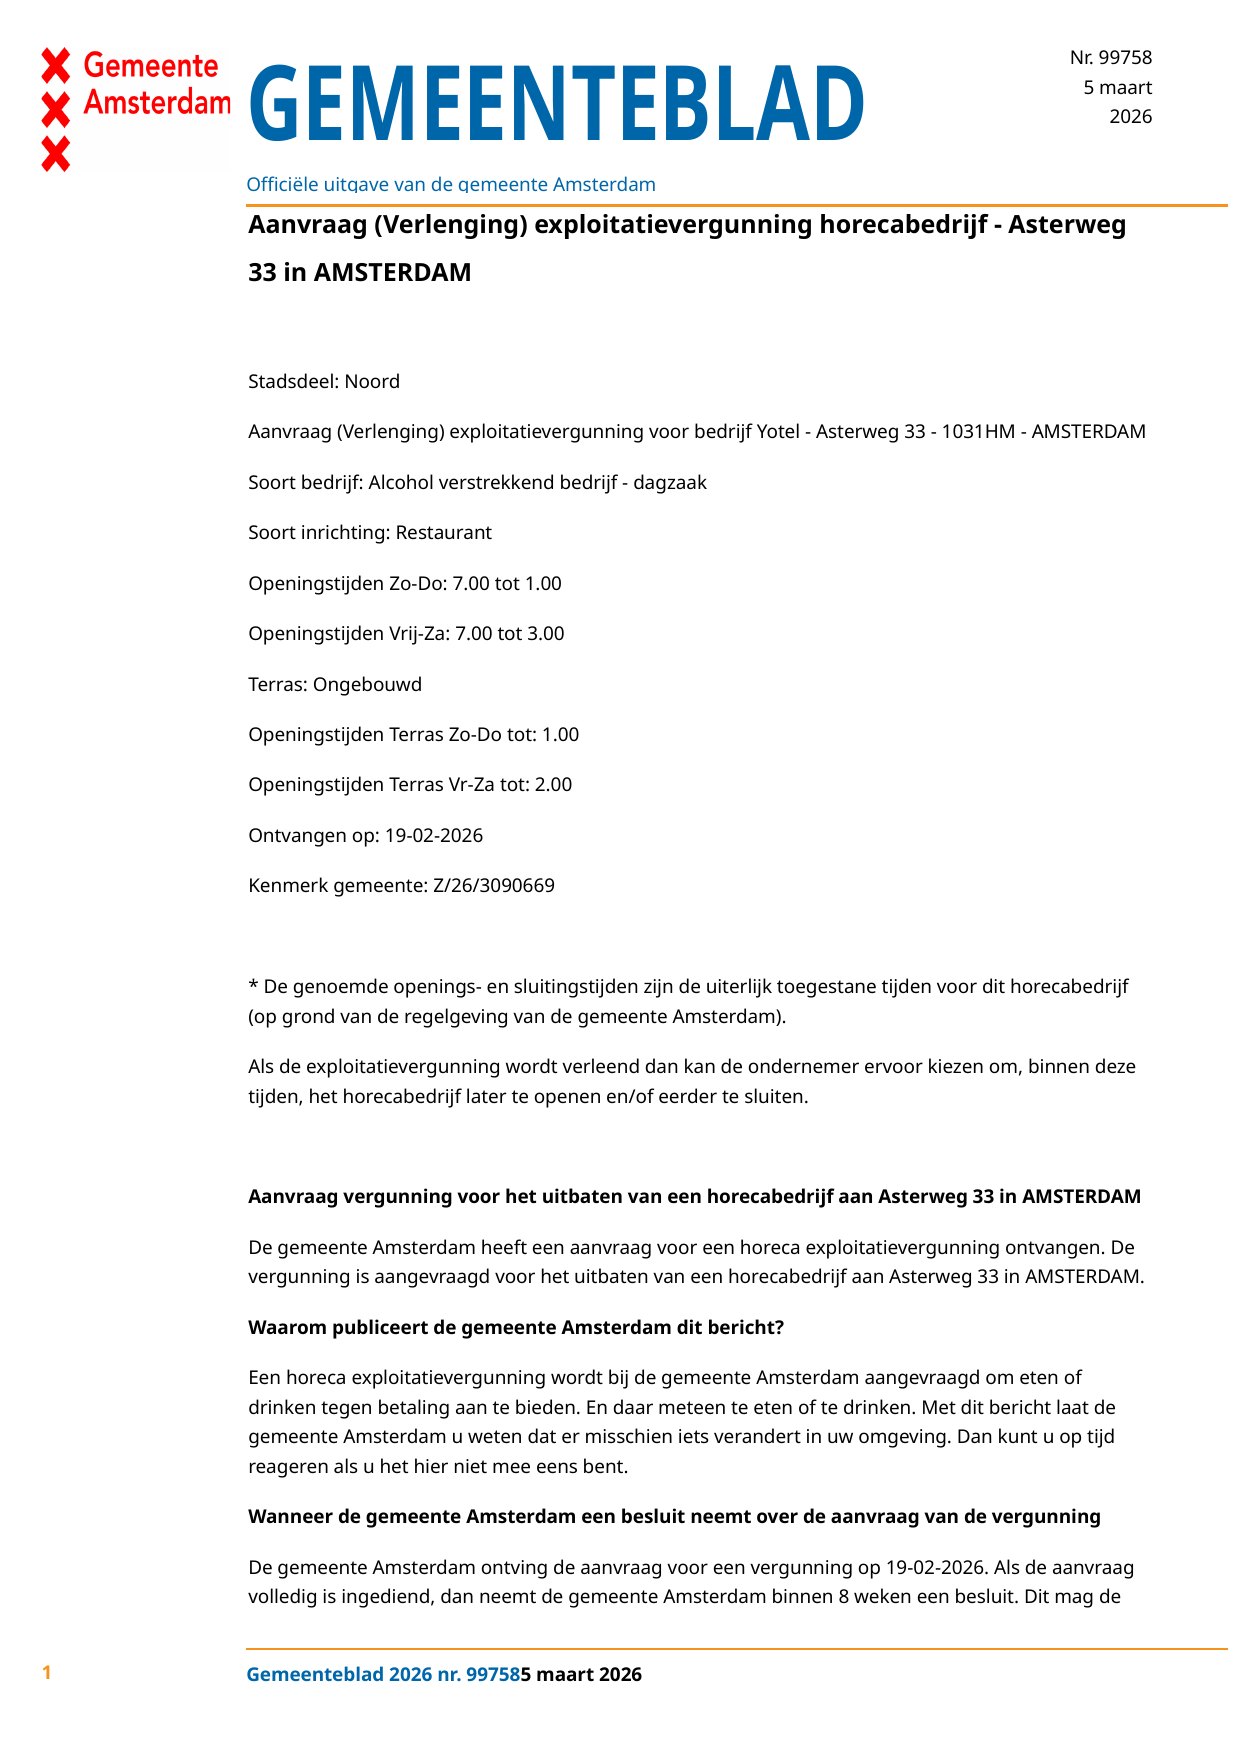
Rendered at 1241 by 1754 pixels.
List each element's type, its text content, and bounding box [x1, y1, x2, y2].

text * De genoemde openings- en sluitingstijden zijn de uiterlijk toegestane tijden voor dit horecabedrijf (op grond van de regelgeving van de gemeente Amsterdam). [248, 973, 1152, 1029]
text Als de exploitatievergunning wordt verleend dan kan de ondernemer ervoor kiezen om, binnen deze tijden, het horecabedrijf later te openen en/of eerder te sluiten. [248, 1053, 1152, 1109]
picture [41, 47, 231, 172]
text Aanvraag (Verlenging) exploitatievergunning voor bedrijf Yotel - Asterweg 33 - 1031HM - AMSTERDAM [248, 419, 1152, 444]
text Waarom publiceert de gemeente Amsterdam dit bericht? [248, 1314, 1152, 1340]
text Openingstijden Vrij-Za: 7.00 tot 3.00 [248, 620, 1152, 646]
text Openingstijden Terras Vr-Za tot: 2.00 [248, 772, 1152, 797]
text Kenmerk gemeente: Z/26/3090669 [248, 872, 1152, 898]
text Openingstijden Terras Zo-Do tot: 1.00 [248, 721, 1152, 747]
text De gemeente Amsterdam ontving de aanvraag voor een vergunning op 19-02-2026. Als de aanvraag volledig is ingediend, dan neemt de gemeente Amsterdam binnen 8 weken een besluit. Dit mag de [248, 1554, 1152, 1609]
text De gemeente Amsterdam heeft een aanvraag voor een horeca exploitatievergunning ontvangen. De vergunning is aangevraagd voor het uitbaten van een horecabedrijf aan Asterweg 33 in AMSTERDAM. [248, 1234, 1152, 1289]
text Openingstijden Zo-Do: 7.00 tot 1.00 [248, 570, 1152, 596]
text Ontvangen op: 19-02-2026 [248, 822, 1152, 848]
text Terras: Ongebouwd [248, 671, 1152, 697]
text Aanvraag (Verlenging) exploitatievergunning horecabedrijf - Asterweg 33 in AMSTERDAM [248, 207, 1152, 288]
text Wanneer de gemeente Amsterdam een besluit neemt over de aanvraag van de vergunning [248, 1504, 1152, 1529]
text Aanvraag vergunning voor het uitbaten van een horecabedrijf aan Asterweg 33 in AMSTERDAM [248, 1184, 1152, 1209]
text Een horeca exploitatievergunning wordt bij de gemeente Amsterdam aangevraagd om eten of drinken tegen betaling aan te bieden. En daar meteen te eten of te drinken. Met dit bericht laat de gemeente Amsterdam u weten dat er misschien iets verandert in uw omgeving. Dan kunt u op tijd reageren als u het hier niet mee eens bent. [248, 1364, 1152, 1479]
text Soort inrichting: Restaurant [248, 519, 1152, 545]
text Stadsdeel: Noord [248, 368, 1152, 394]
text Soort bedrijf: Alcohol verstrekkend bedrijf - dagzaak [248, 469, 1152, 495]
